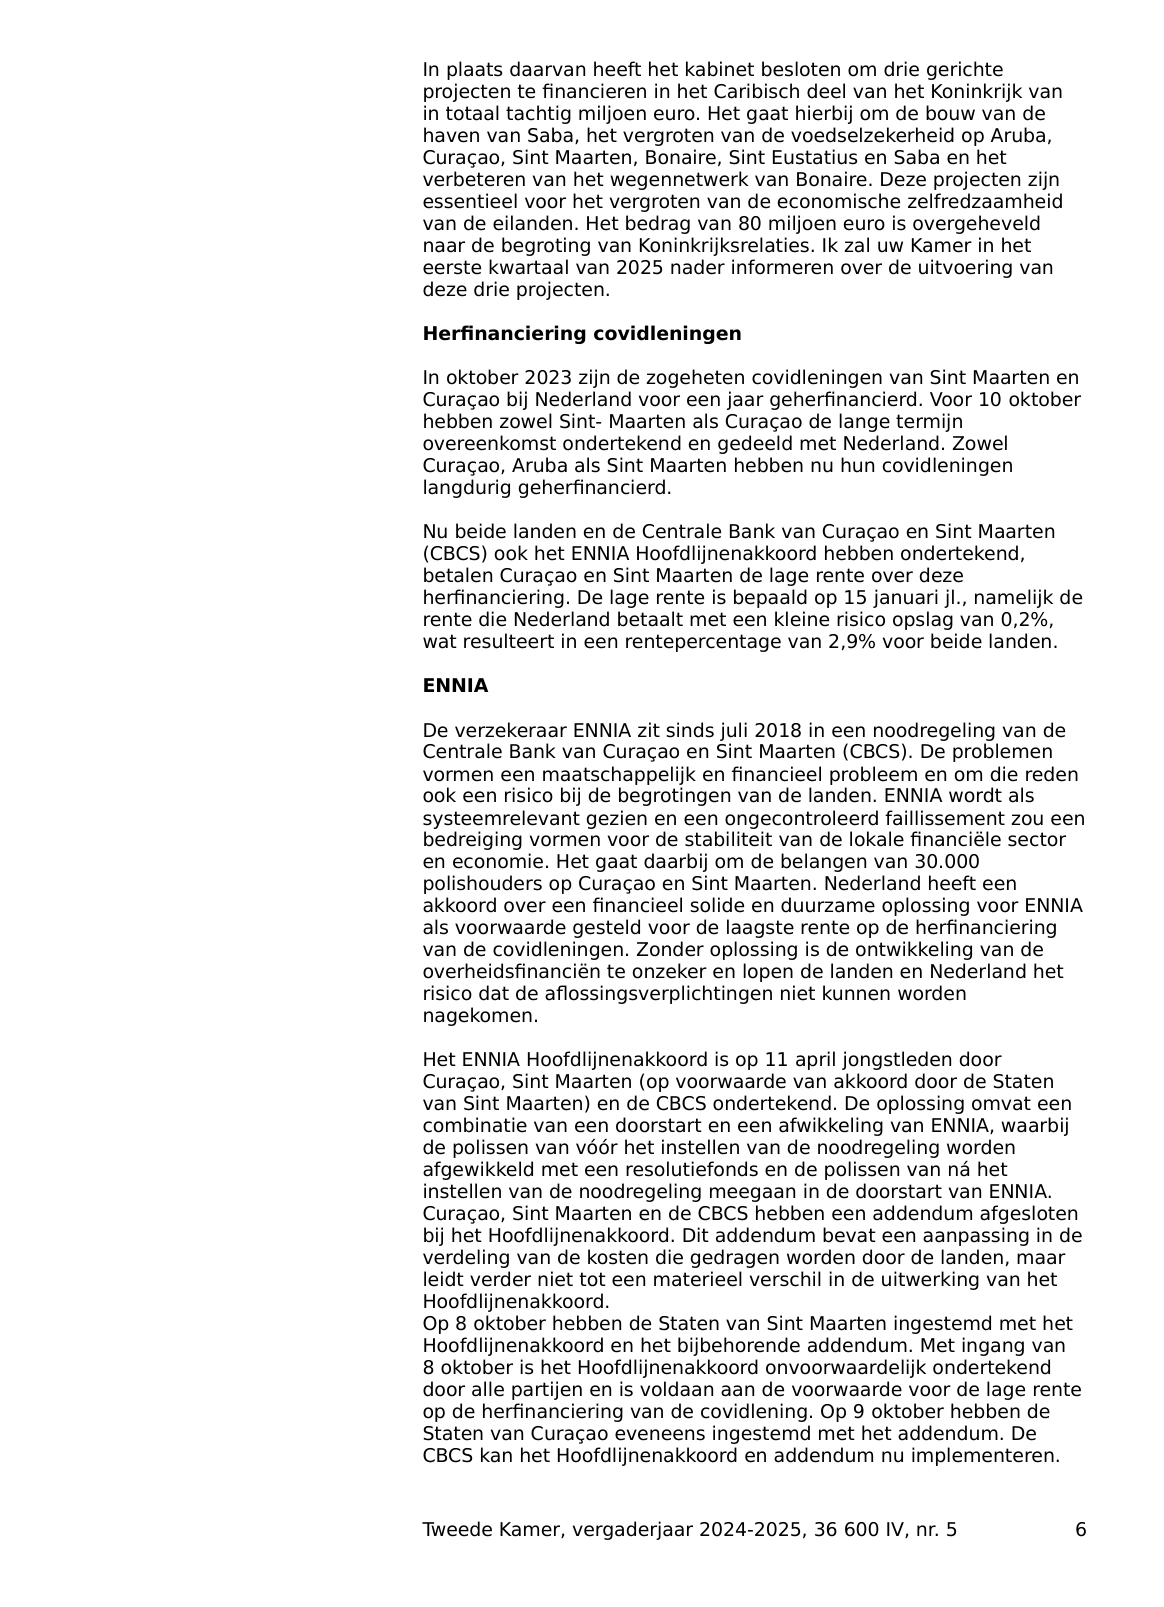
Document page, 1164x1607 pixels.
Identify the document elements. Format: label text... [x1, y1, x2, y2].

text De verzekeraar ENNIA zit sinds juli 2018 in een noodregeling van de Centrale Bank van Curaçao en Sint Maarten (CBCS). De problemen vormen een maatschappelijk en financieel probleem en om die reden ook een risico bij de begrotingen van de landen. ENNIA wordt als systeemrelevant gezien en een ongecontroleerd faillissement zou een bedreiging vormen voor de stabiliteit van de lokale financiële sector en economie. Het gaat daarbij om de belangen van 30.000 polishouders op Curaçao en Sint Maarten. Nederland heeft een akkoord over een financieel solide en duurzame oplossing voor ENNIA als voorwaarde gesteld voor de laagste rente op de herfinanciering van de covidleningen. Zonder oplossing is de ontwikkeling van de overheidsfinanciën te onzeker en lopen de landen en Nederland het risico dat de aflossingsverplichtingen niet kunnen worden nagekomen. [422, 719, 1087, 1027]
subtitle ENNIA [422, 675, 1087, 697]
subtitle Herfinanciering covidleningen [422, 323, 1087, 345]
text In oktober 2023 zijn de zogeheten covidleningen van Sint Maarten en Curaçao bij Nederland voor een jaar geherfinancierd. Voor 10 oktober hebben zowel Sint- Maarten als Curaçao de lange termijn overeenkomst ondertekend en gedeeld met Nederland. Zowel Curaçao, Aruba als Sint Maarten hebben nu hun covidleningen langdurig geherfinancierd. [422, 367, 1087, 499]
text In plaats daarvan heeft het kabinet besloten om drie gerichte projecten te financieren in het Caribisch deel van het Koninkrijk van in totaal tachtig miljoen euro. Het gaat hierbij om de bouw van de haven van Saba, het vergroten van de voedselzekerheid op Aruba, Curaçao, Sint Maarten, Bonaire, Sint Eustatius en Saba en het verbeteren van het wegennetwerk van Bonaire. Deze projecten zijn essentieel voor het vergroten van de economische zelfredzaamheid van de eilanden. Het bedrag van 80 miljoen euro is overgeheveld naar de begroting van Koninkrijksrelaties. Ik zal uw Kamer in het eerste kwartaal van 2025 nader informeren over de uitvoering van deze drie projecten. [422, 59, 1087, 301]
text Nu beide landen en de Centrale Bank van Curaçao en Sint Maarten (CBCS) ook het ENNIA Hoofdlijnenakkoord hebben ondertekend, betalen Curaçao en Sint Maarten de lage rente over deze herfinanciering. De lage rente is bepaald op 15 januari jl., namelijk de rente die Nederland betaalt met een kleine risico opslag van 0,2%, wat resulteert in een rentepercentage van 2,9% voor beide landen. [422, 521, 1087, 653]
text Het ENNIA Hoofdlijnenakkoord is op 11 april jongstleden door Curaçao, Sint Maarten (op voorwaarde van akkoord door de Staten van Sint Maarten) en de CBCS ondertekend. De oplossing omvat een combinatie van een doorstart en een afwikkeling van ENNIA, waarbij de polissen van vóór het instellen van de noodregeling worden afgewikkeld met een resolutiefonds en de polissen van ná het instellen van de noodregeling meegaan in de doorstart van ENNIA. Curaçao, Sint Maarten en de CBCS hebben een addendum afgesloten bij het Hoofdlijnenakkoord. Dit addendum bevat een aanpassing in de verdeling van de kosten die gedragen worden door de landen, maar leidt verder niet tot een materieel verschil in de uitwerking van het Hoofdlijnenakkoord. [422, 1049, 1087, 1313]
text Op 8 oktober hebben de Staten van Sint Maarten ingestemd met het Hoofdlijnenakkoord en het bijbehorende addendum. Met ingang van 8 oktober is het Hoofdlijnenakkoord onvoorwaardelijk ondertekend door alle partijen en is voldaan aan de voorwaarde voor de lage rente op de herfinanciering van de covidlening. Op 9 oktober hebben de Staten van Curaçao eveneens ingestemd met het addendum. De CBCS kan het Hoofdlijnenakkoord en addendum nu implementeren. [422, 1313, 1087, 1467]
